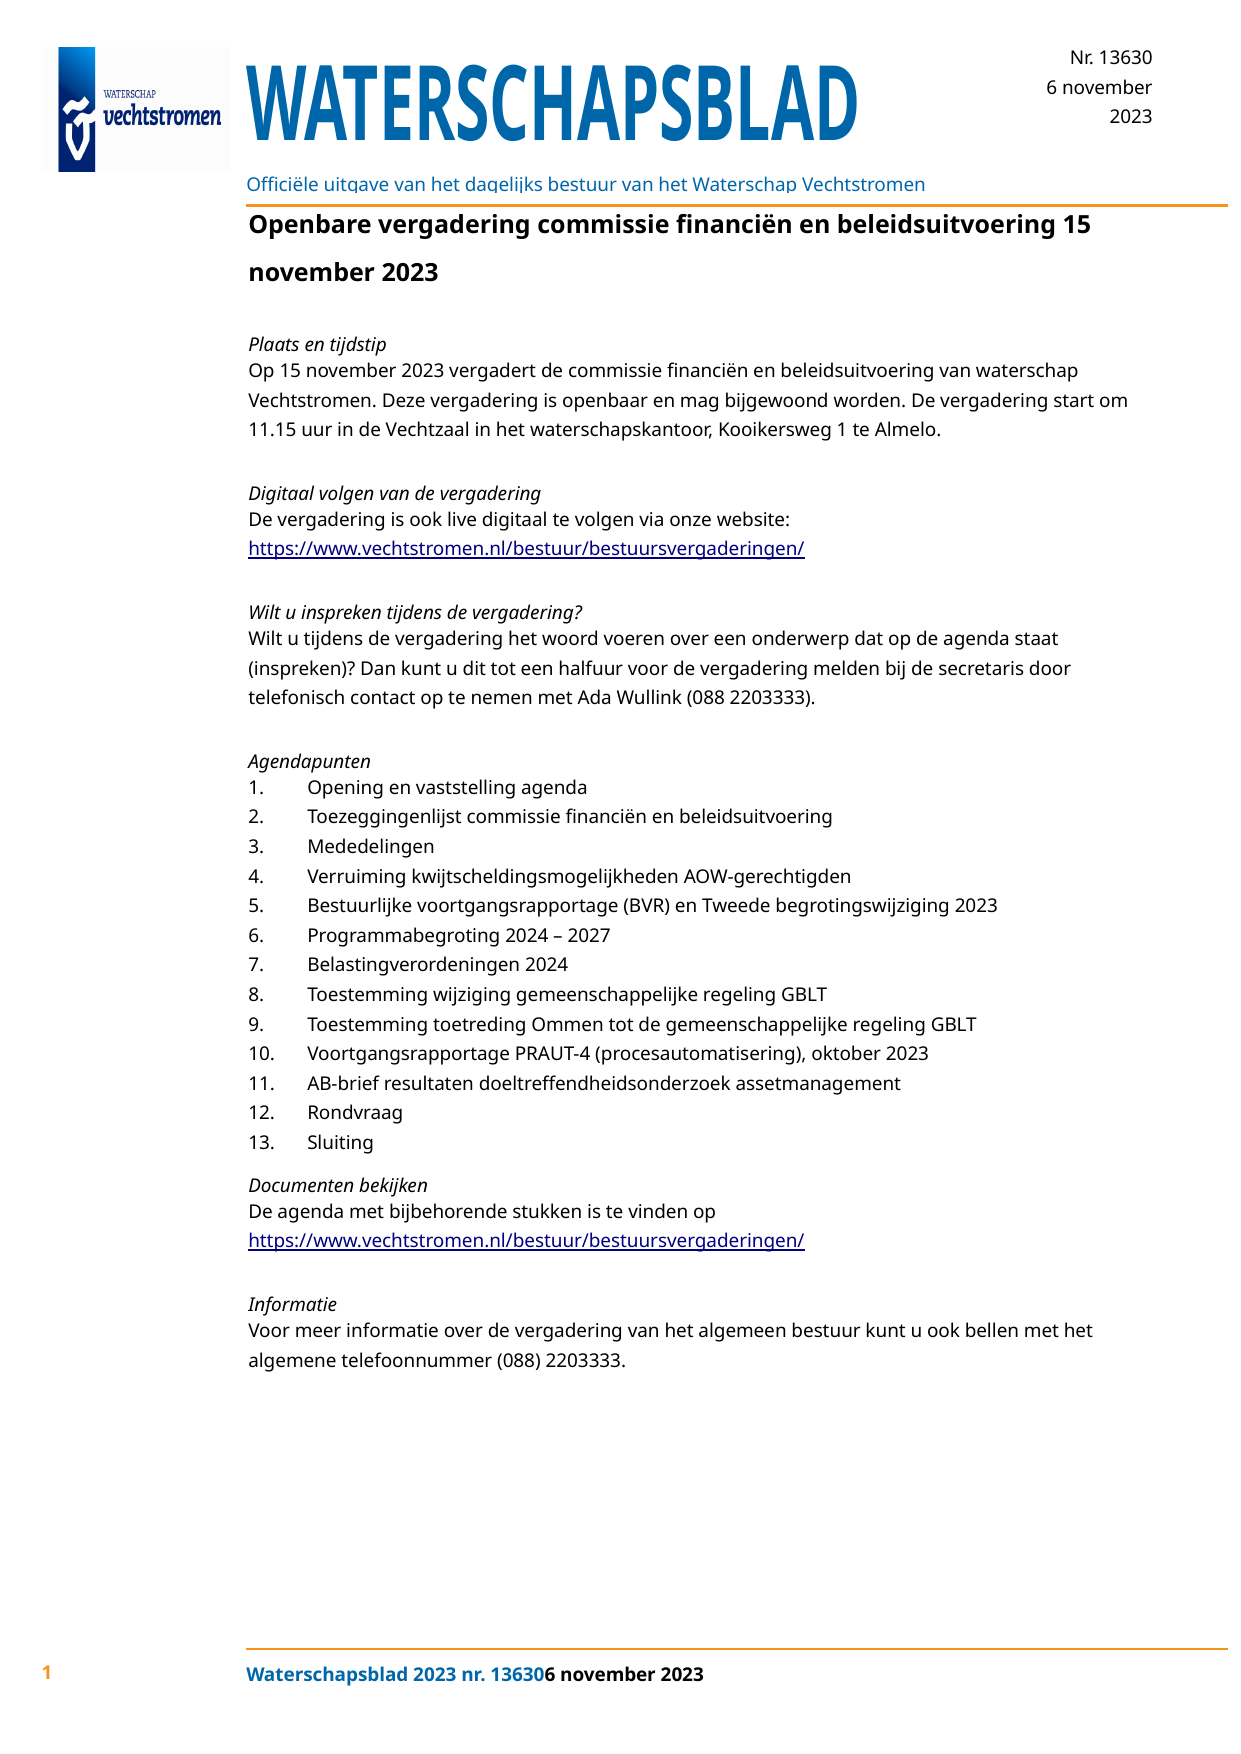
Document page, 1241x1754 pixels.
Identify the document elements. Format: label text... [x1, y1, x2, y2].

text De vergadering is ook live digitaal te volgen via onze website: https://www.vechtstromen.nl/bestuur/bestuursvergaderingen/ [248, 506, 1152, 561]
list Toestemming wijziging gemeenschappelijke regeling GBLT [248, 981, 1152, 1007]
list AB-brief resultaten doeltreffendheidsonderzoek assetmanagement [248, 1070, 1152, 1096]
list Sluiting [248, 1129, 1152, 1155]
text Informatie [248, 1292, 1152, 1317]
text Plaats en tijdstip [248, 331, 1152, 357]
text Op 15 november 2023 vergadert de commissie financiën en beleidsuitvoering van waterschap Vechtstromen. Deze vergadering is openbaar en mag bijgewoond worden. De vergadering start om 11.15 uur in de Vechtzaal in het waterschapskantoor, Kooikersweg 1 te Almelo. [248, 357, 1152, 442]
list Belastingverordeningen 2024 [248, 952, 1152, 977]
list Verruiming kwijtscheldingsmogelijkheden AOW-gerechtigden [248, 863, 1152, 889]
list Toezeggingenlijst commissie financiën en beleidsuitvoering [248, 804, 1152, 829]
text Digitaal volgen van de vergadering [248, 480, 1152, 506]
list Opening en vaststelling agenda [248, 774, 1152, 800]
text Wilt u inspreken tijdens de vergadering? [248, 599, 1152, 625]
list Toestemming toetreding Ommen tot de gemeenschappelijke regeling GBLT [248, 1011, 1152, 1037]
list Programmabegroting 2024 – 2027 [248, 922, 1152, 948]
text Agendapunten [248, 748, 1152, 774]
text De agenda met bijbehorende stukken is te vinden op https://www.vechtstromen.nl/bestuur/bestuursvergaderingen/ [248, 1198, 1152, 1253]
list Mededelingen [248, 833, 1152, 859]
text Openbare vergadering commissie financiën en beleidsuitvoering 15 november 2023 [248, 207, 1152, 288]
picture [41, 47, 231, 172]
list Rondvraag [248, 1099, 1152, 1125]
text Voor meer informatie over de vergadering van het algemeen bestuur kunt u ook bellen met het algemene telefoonnummer (088) 2203333. [248, 1317, 1152, 1373]
text Wilt u tijdens de vergadering het woord voeren over een onderwerp dat op de agenda staat (inspreken)? Dan kunt u dit tot een halfuur voor de vergadering melden bij de secretaris door telefonisch contact op te nemen met Ada Wullink (088 2203333). [248, 625, 1152, 710]
list Voortgangsrapportage PRAUT-4 (procesautomatisering), oktober 2023 [248, 1040, 1152, 1066]
list Bestuurlijke voortgangsrapportage (BVR) en Tweede begrotingswijziging 2023 [248, 892, 1152, 918]
text Documenten bekijken [248, 1172, 1152, 1198]
